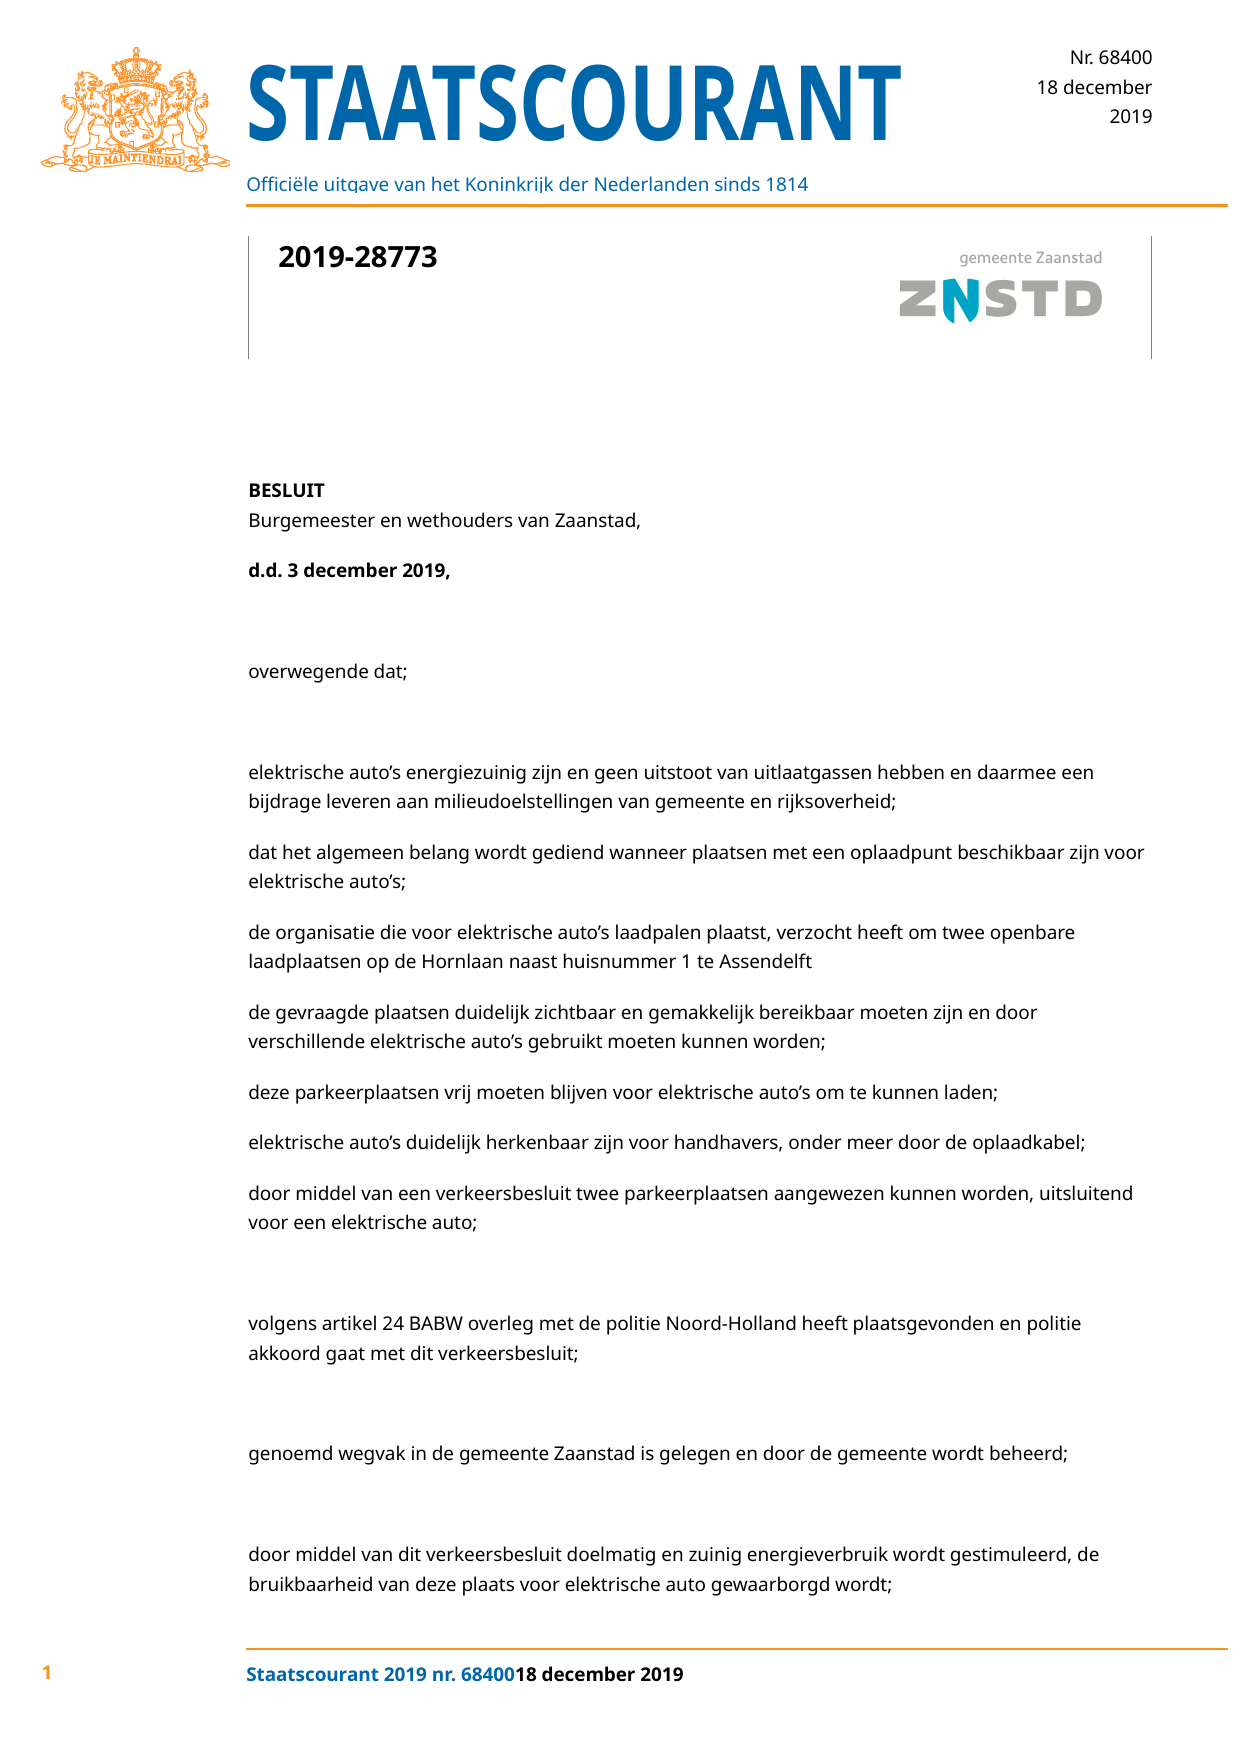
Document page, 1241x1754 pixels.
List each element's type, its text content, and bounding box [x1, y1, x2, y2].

text d.d. 3 december 2019, [248, 557, 1152, 583]
text BESLUIT [248, 477, 1152, 503]
picture [41, 47, 231, 172]
text elektrische auto’s energiezuinig zijn en geen uitstoot van uitlaatgassen hebben en daarmee een bijdrage leveren aan milieudoelstellingen van gemeente en rijksoverheid; [248, 759, 1152, 814]
text door middel van dit verkeersbesluit doelmatig en zuinig energieverbruik wordt gestimuleerd, de bruikbaarheid van deze plaats voor elektrische auto gewaarborgd wordt; [248, 1541, 1152, 1597]
text Burgemeester en wethouders van Zaanstad, [248, 507, 1152, 533]
text de gevraagde plaatsen duidelijk zichtbaar en gemakkelijk bereikbaar moeten zijn en door verschillende elektrische auto’s gebruikt moeten kunnen worden; [248, 999, 1152, 1054]
text de organisatie die voor elektrische auto’s laadpalen plaatst, verzocht heeft om twee openbare laadplaatsen op de Hornlaan naast huisnummer 1 te Assendelft [248, 919, 1152, 974]
text overwegende dat; [248, 658, 1152, 684]
text elektrische auto’s duidelijk herkenbaar zijn voor handhavers, onder meer door de oplaadkabel; [248, 1129, 1152, 1155]
text dat het algemeen belang wordt gediend wanneer plaatsen met een oplaadpunt beschikbaar zijn voor elektrische auto’s; [248, 839, 1152, 894]
table_header [850, 236, 1151, 359]
table_header 2019-28773 [249, 236, 850, 359]
text volgens artikel 24 BABW overleg met de politie Noord-Holland heeft plaatsgevonden en politie akkoord gaat met dit verkeersbesluit; [248, 1310, 1152, 1366]
text door middel van een verkeersbesluit twee parkeerplaatsen aangewezen kunnen worden, uitsluitend voor een elektrische auto; [248, 1180, 1152, 1235]
picture [882, 236, 1119, 334]
text genoemd wegvak in de gemeente Zaanstad is gelegen en door de gemeente wordt beheerd; [248, 1441, 1152, 1466]
text deze parkeerplaatsen vrij moeten blijven voor elektrische auto’s om te kunnen laden; [248, 1079, 1152, 1105]
